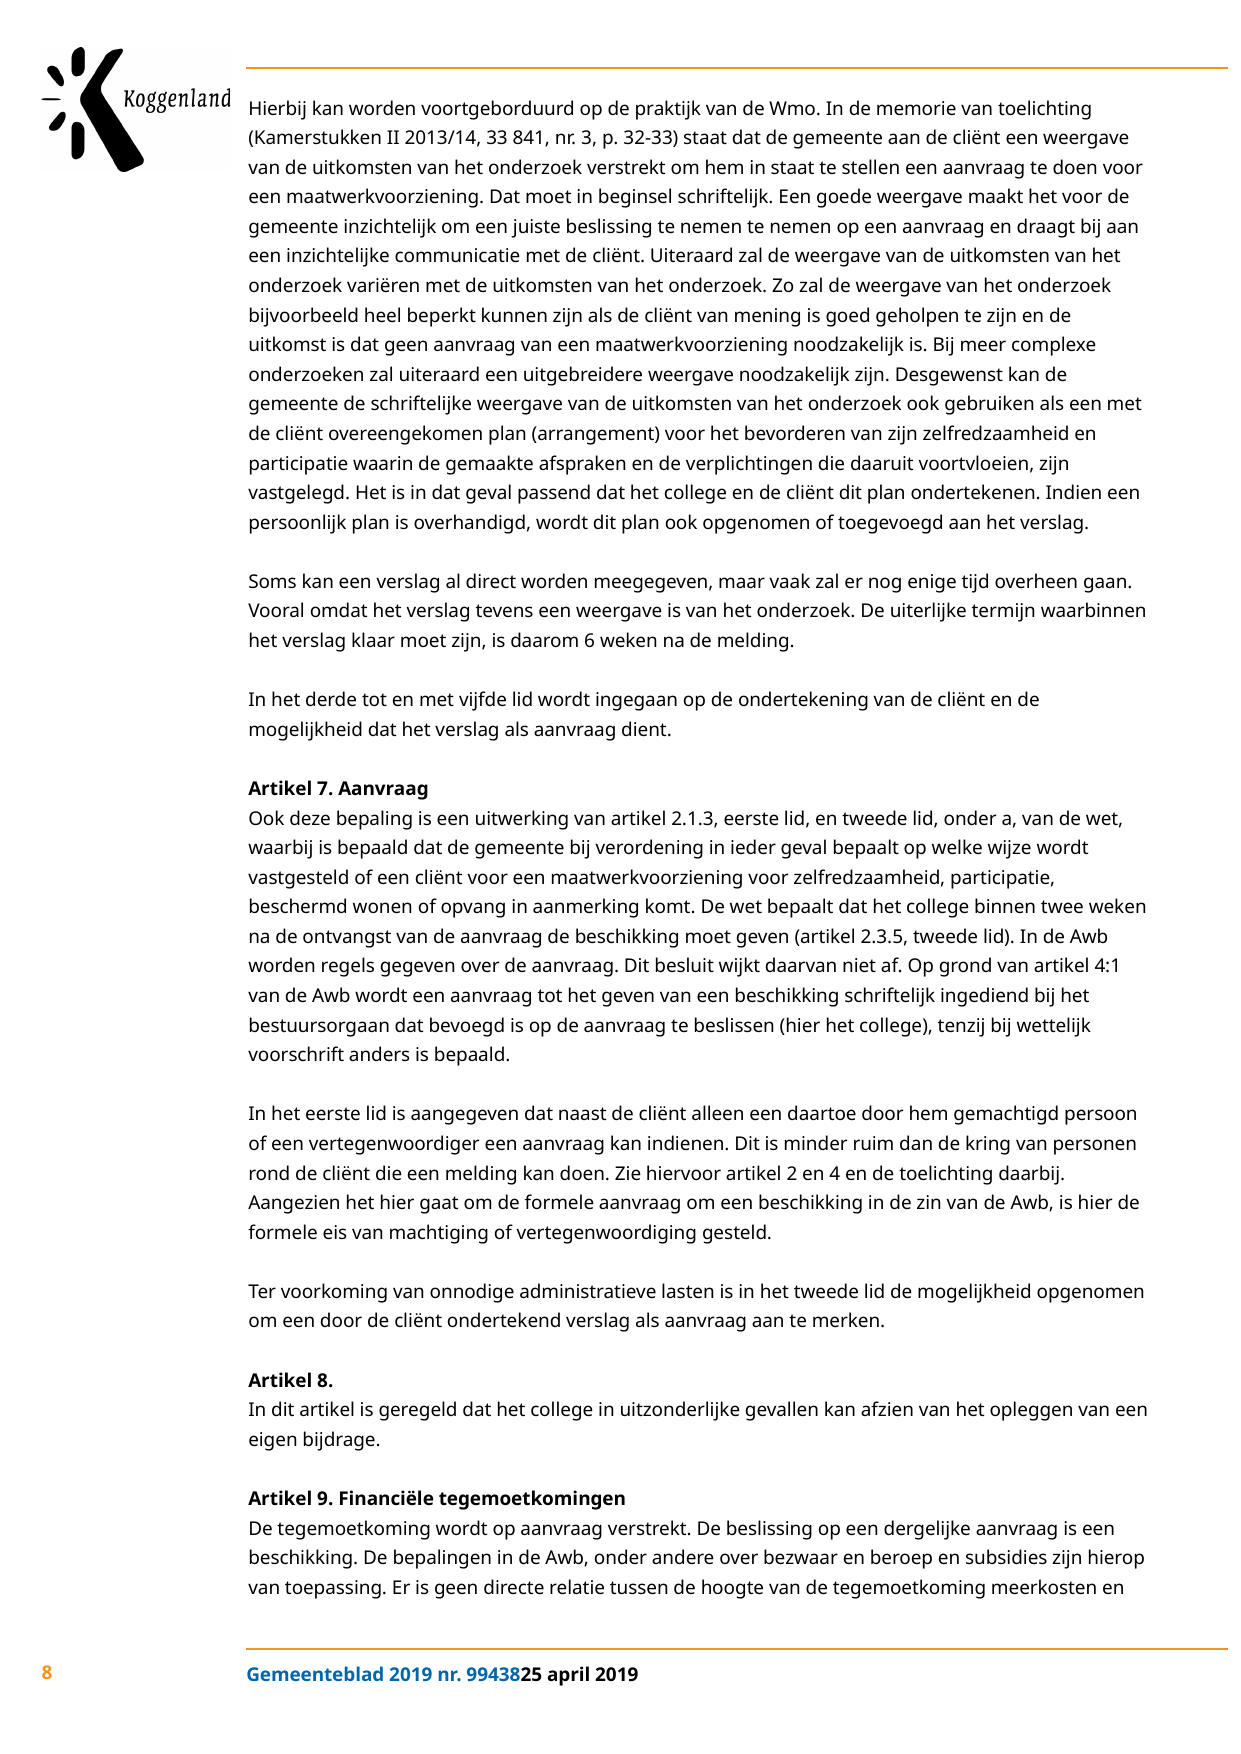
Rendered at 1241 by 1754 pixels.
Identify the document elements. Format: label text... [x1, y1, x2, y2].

text Artikel 9. Financiële tegemoetkomingen [248, 1485, 1152, 1511]
text In het derde tot en met vijfde lid wordt ingegaan op de ondertekening van de cliënt en de mogelijkheid dat het verslag als aanvraag dient. [248, 686, 1152, 742]
picture [41, 47, 231, 172]
text Ook deze bepaling is een uitwerking van artikel 2.1.3, eerste lid, en tweede lid, onder a, van de wet, waarbij is bepaald dat de gemeente bij verordening in ieder geval bepaalt op welke wijze wordt vastgesteld of een cliënt voor een maatwerkvoorziening voor zelfredzaamheid, participatie, beschermd wonen of opvang in aanmerking komt. De wet bepaalt dat het college binnen twee weken na de ontvangst van de aanvraag de beschikking moet geven (artikel 2.3.5, tweede lid). In de Awb worden regels gegeven over de aanvraag. Dit besluit wijkt daarvan niet af. Op grond van artikel 4:1 van de Awb wordt een aanvraag tot het geven van een beschikking schriftelijk ingediend bij het bestuursorgaan dat bevoegd is op de aanvraag te beslissen (hier het college), tenzij bij wettelijk voorschrift anders is bepaald. [248, 805, 1152, 1067]
text Artikel 7. Aanvraag [248, 775, 1152, 801]
text In het eerste lid is aangegeven dat naast de cliënt alleen een daartoe door hem gemachtigd persoon of een vertegenwoordiger een aanvraag kan indienen. Dit is minder ruim dan de kring van personen rond de cliënt die een melding kan doen. Zie hiervoor artikel 2 en 4 en de toelichting daarbij. Aangezien het hier gaat om de formele aanvraag om een beschikking in de zin van de Awb, is hier de formele eis van machtiging of vertegenwoordiging gesteld. [248, 1101, 1152, 1245]
text In dit artikel is geregeld dat het college in uitzonderlijke gevallen kan afzien van het opleggen van een eigen bijdrage. [248, 1396, 1152, 1452]
text De tegemoetkoming wordt op aanvraag verstrekt. De beslissing op een dergelijke aanvraag is een beschikking. De bepalingen in de Awb, onder andere over bezwaar en beroep en subsidies zijn hierop van toepassing. Er is geen directe relatie tussen de hoogte van de tegemoetkoming meerkosten en [248, 1515, 1152, 1600]
text Hierbij kan worden voortgeborduurd op de praktijk van de Wmo. In de memorie van toelichting (Kamerstukken II 2013/14, 33 841, nr. 3, p. 32-33) staat dat de gemeente aan de cliënt een weergave van de uitkomsten van het onderzoek verstrekt om hem in staat te stellen een aanvraag te doen voor een maatwerkvoorziening. Dat moet in beginsel schriftelijk. Een goede weergave maakt het voor de gemeente inzichtelijk om een juiste beslissing te nemen te nemen op een aanvraag en draagt bij aan een inzichtelijke communicatie met de cliënt. Uiteraard zal de weergave van de uitkomsten van het onderzoek variëren met de uitkomsten van het onderzoek. Zo zal de weergave van het onderzoek bijvoorbeeld heel beperkt kunnen zijn als de cliënt van mening is goed geholpen te zijn en de uitkomst is dat geen aanvraag van een maatwerkvoorziening noodzakelijk is. Bij meer complexe onderzoeken zal uiteraard een uitgebreidere weergave noodzakelijk zijn. Desgewenst kan de gemeente de schriftelijke weergave van de uitkomsten van het onderzoek ook gebruiken als een met de cliënt overeengekomen plan (arrangement) voor het bevorderen van zijn zelfredzaamheid en participatie waarin de gemaakte afspraken en de verplichtingen die daaruit voortvloeien, zijn vastgelegd. Het is in dat geval passend dat het college en de cliënt dit plan ondertekenen. Indien een persoonlijk plan is overhandigd, wordt dit plan ook opgenomen of toegevoegd aan het verslag. [248, 95, 1152, 535]
text Soms kan een verslag al direct worden meegegeven, maar vaak zal er nog enige tijd overheen gaan. Vooral omdat het verslag tevens een weergave is van het onderzoek. De uiterlijke termijn waarbinnen het verslag klaar moet zijn, is daarom 6 weken na de melding. [248, 568, 1152, 653]
text Artikel 8. [248, 1367, 1152, 1393]
text Ter voorkoming van onnodige administratieve lasten is in het tweede lid de mogelijkheid opgenomen om een door de cliënt ondertekend verslag als aanvraag aan te merken. [248, 1278, 1152, 1333]
